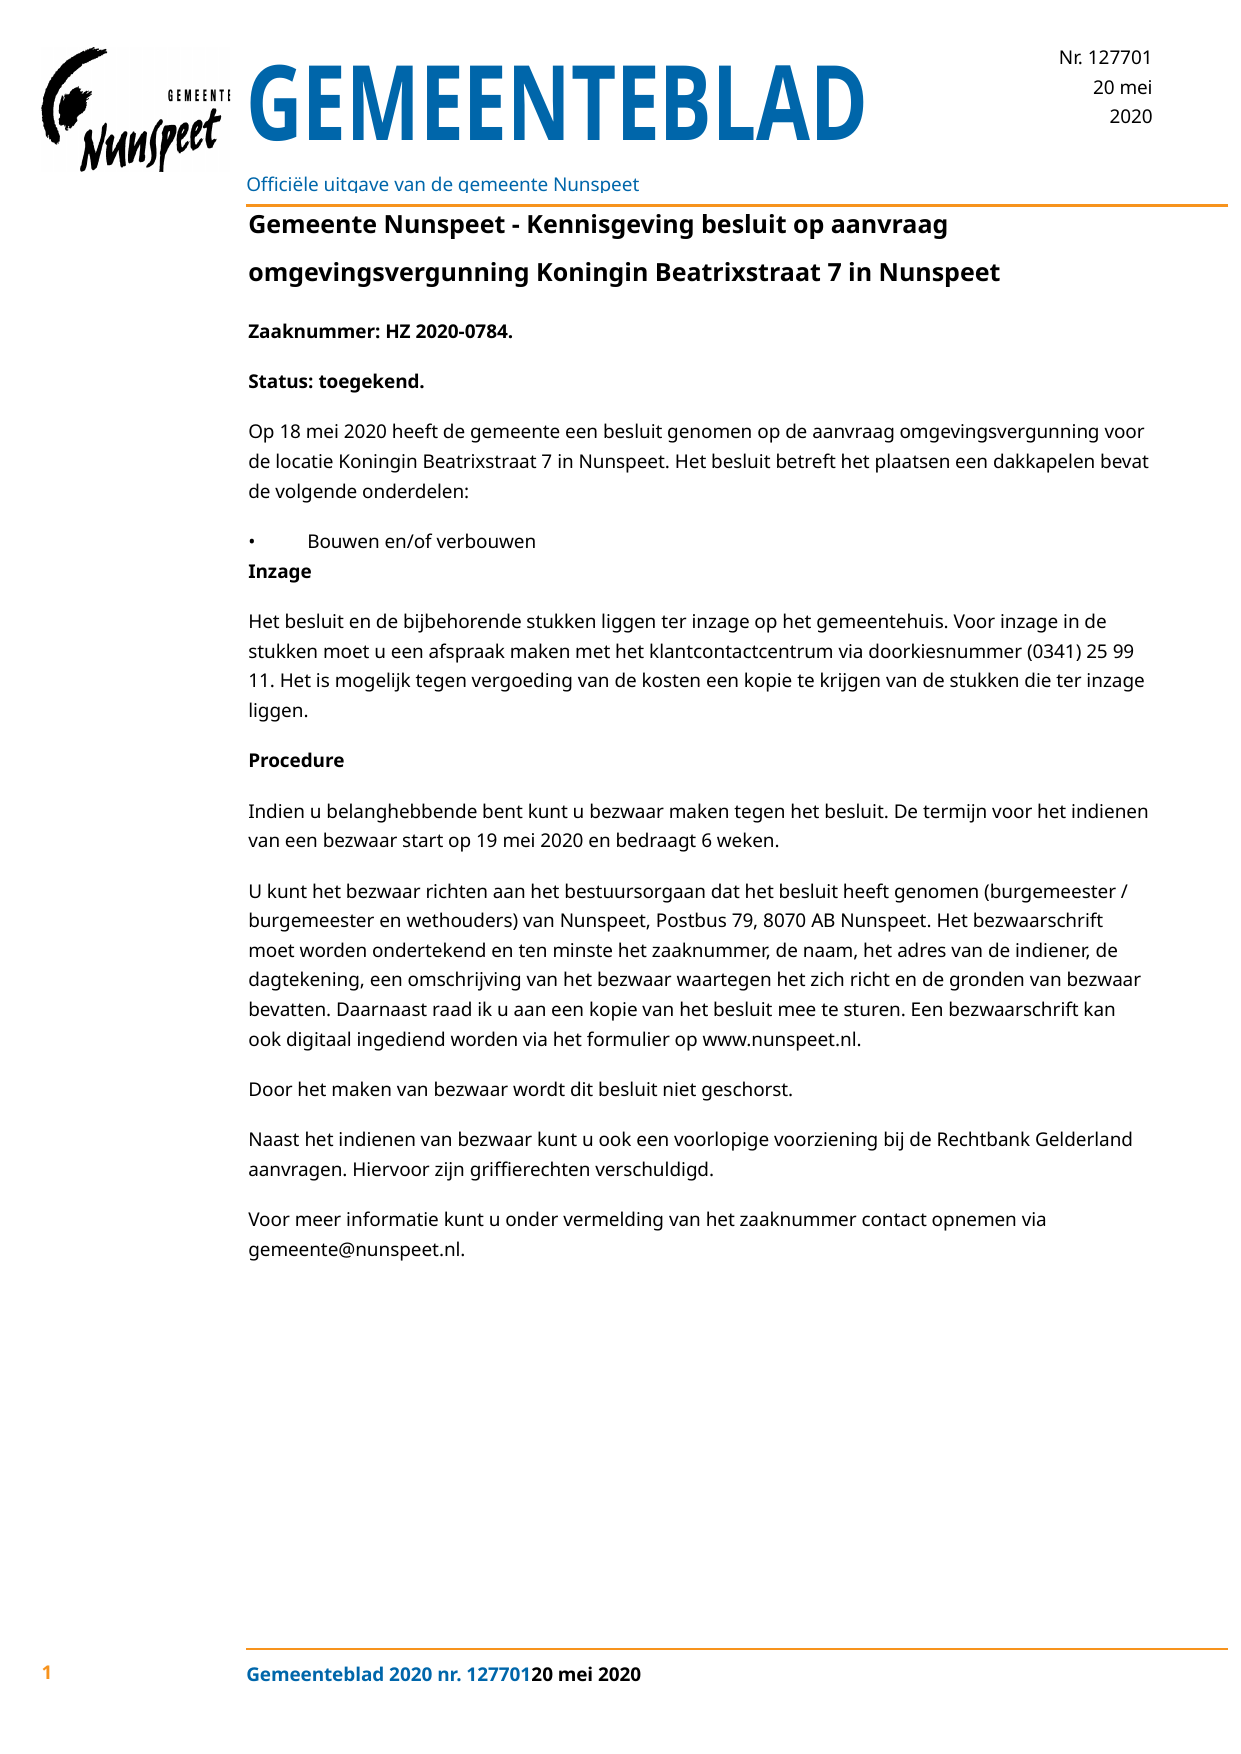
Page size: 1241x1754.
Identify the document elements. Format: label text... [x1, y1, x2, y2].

text Op 18 mei 2020 heeft de gemeente een besluit genomen op de aanvraag omgevingsvergunning voor de locatie Koningin Beatrixstraat 7 in Nunspeet. Het besluit betreft het plaatsen een dakkapelen bevat de volgende onderdelen: [248, 419, 1152, 504]
text Procedure [248, 747, 1152, 773]
list Bouwen en/of verbouwen [248, 528, 1152, 554]
text Door het maken van bezwaar wordt dit besluit niet geschorst. [248, 1076, 1152, 1102]
text Indien u belanghebbende bent kunt u bezwaar maken tegen het besluit. De termijn voor het indienen van een bezwaar start op 19 mei 2020 en bedraagt 6 weken. [248, 798, 1152, 853]
text U kunt het bezwaar richten aan het bestuursorgaan dat het besluit heeft genomen (burgemeester / burgemeester en wethouders) van Nunspeet, Postbus 79, 8070 AB Nunspeet. Het bezwaarschrift moet worden ondertekend en ten minste het zaaknummer, de naam, het adres van de indiener, de dagtekening, een omschrijving van het bezwaar waartegen het zich richt en de gronden van bezwaar bevatten. Daarnaast raad ik u aan een kopie van het besluit mee te sturen. Een bezwaarschrift kan ook digitaal ingediend worden via het formulier op www.nunspeet.nl. [248, 878, 1152, 1052]
text Voor meer informatie kunt u onder vermelding van het zaaknummer contact opnemen via gemeente@nunspeet.nl. [248, 1207, 1152, 1262]
text Naast het indienen van bezwaar kunt u ook een voorlopige voorziening bij de Rechtbank Gelderland aanvragen. Hiervoor zijn griffierechten verschuldigd. [248, 1127, 1152, 1182]
text Inzage [248, 558, 1152, 584]
picture [41, 47, 231, 172]
text Zaaknummer: HZ 2020-0784. [248, 318, 1152, 344]
text Status: toegekend. [248, 368, 1152, 394]
text Gemeente Nunspeet - Kennisgeving besluit op aanvraag omgevingsvergunning Koningin Beatrixstraat 7 in Nunspeet [248, 207, 1152, 288]
text Het besluit en de bijbehorende stukken liggen ter inzage op het gemeentehuis. Voor inzage in de stukken moet u een afspraak maken met het klantcontactcentrum via doorkiesnummer (0341) 25 99 11. Het is mogelijk tegen vergoeding van de kosten een kopie te krijgen van de stukken die ter inzage liggen. [248, 608, 1152, 723]
